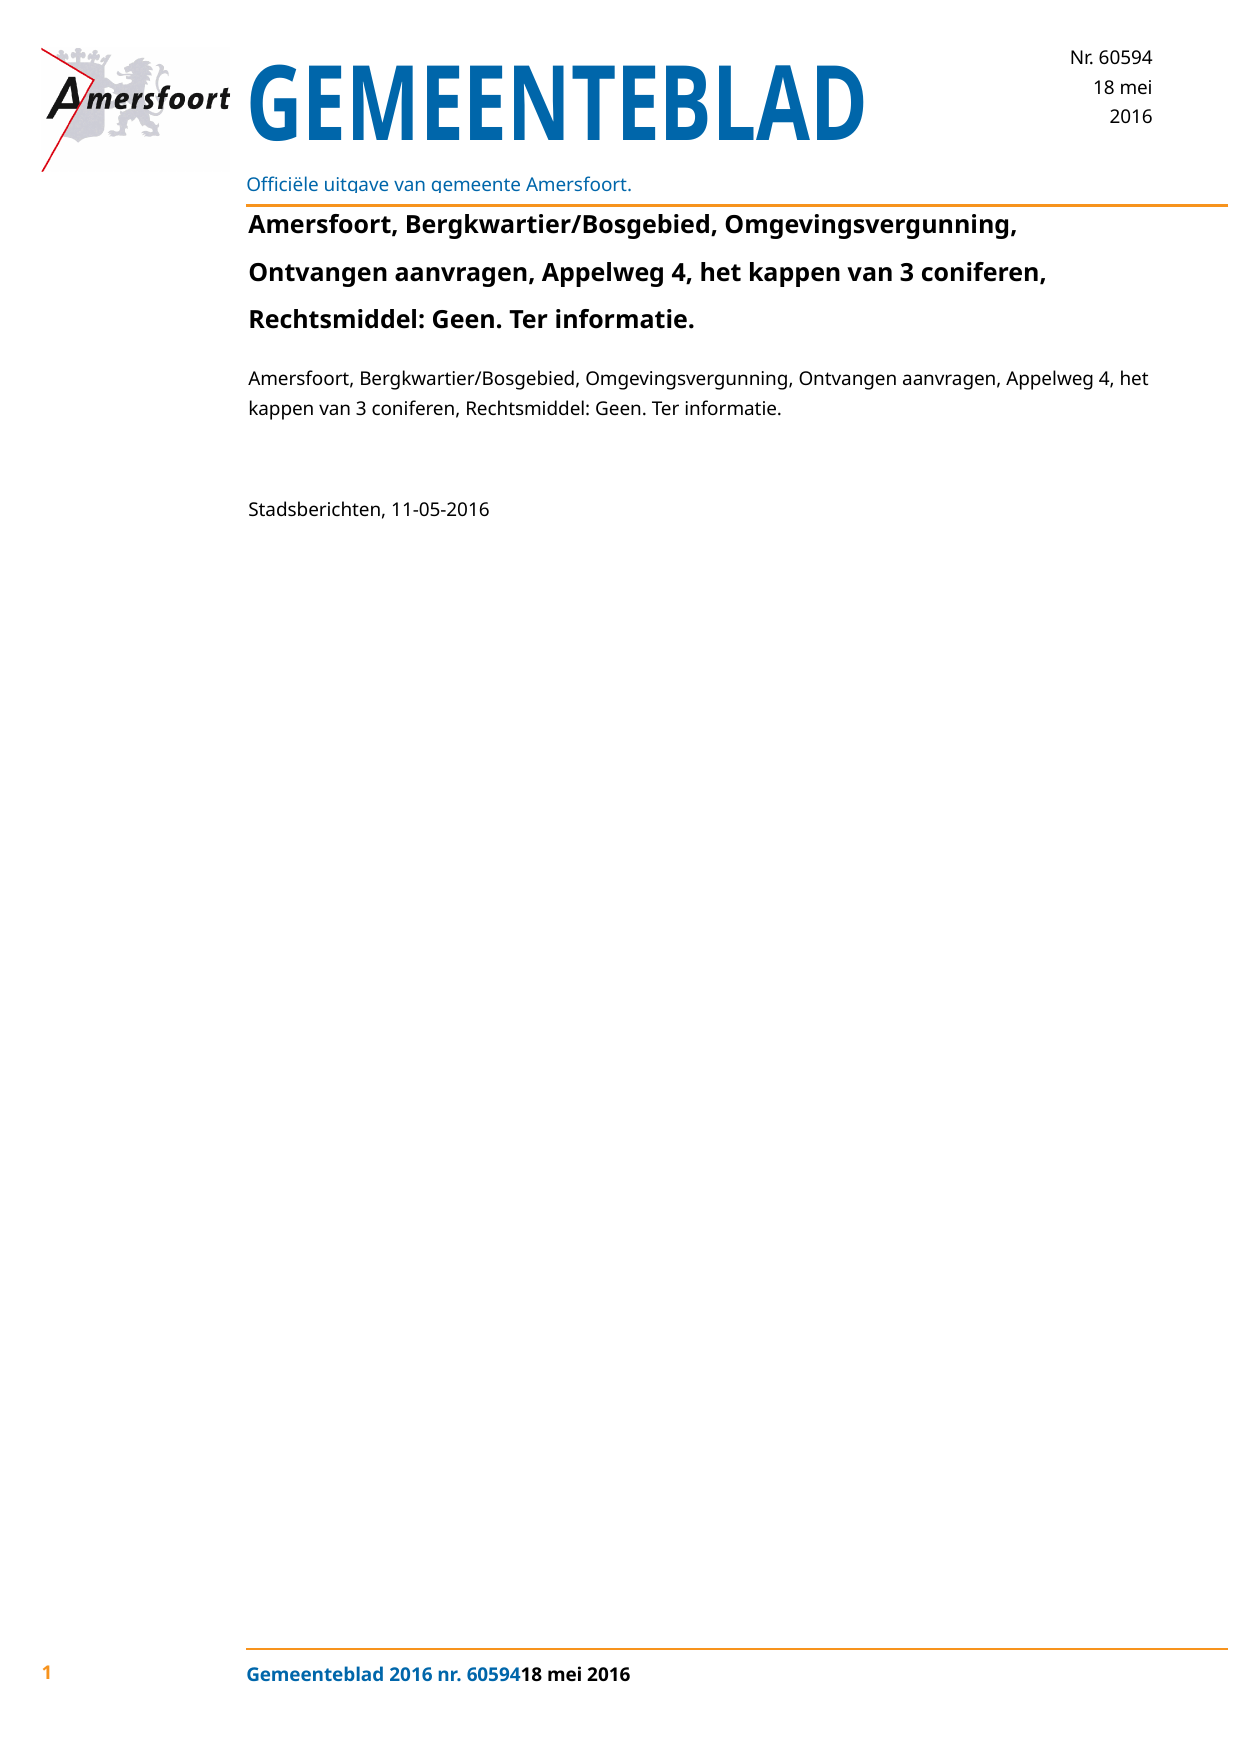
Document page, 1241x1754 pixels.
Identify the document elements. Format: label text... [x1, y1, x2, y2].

text Amersfoort, Bergkwartier/Bosgebied, Omgevingsvergunning, Ontvangen aanvragen, Appelweg 4, het kappen van 3 coniferen, Rechtsmiddel: Geen. Ter informatie. [248, 207, 1152, 336]
text Stadsberichten, 11-05-2016 [248, 496, 1152, 522]
text Amersfoort, Bergkwartier/Bosgebied, Omgevingsvergunning, Ontvangen aanvragen, Appelweg 4, het kappen van 3 coniferen, Rechtsmiddel: Geen. Ter informatie. [248, 366, 1152, 421]
picture [41, 47, 231, 172]
